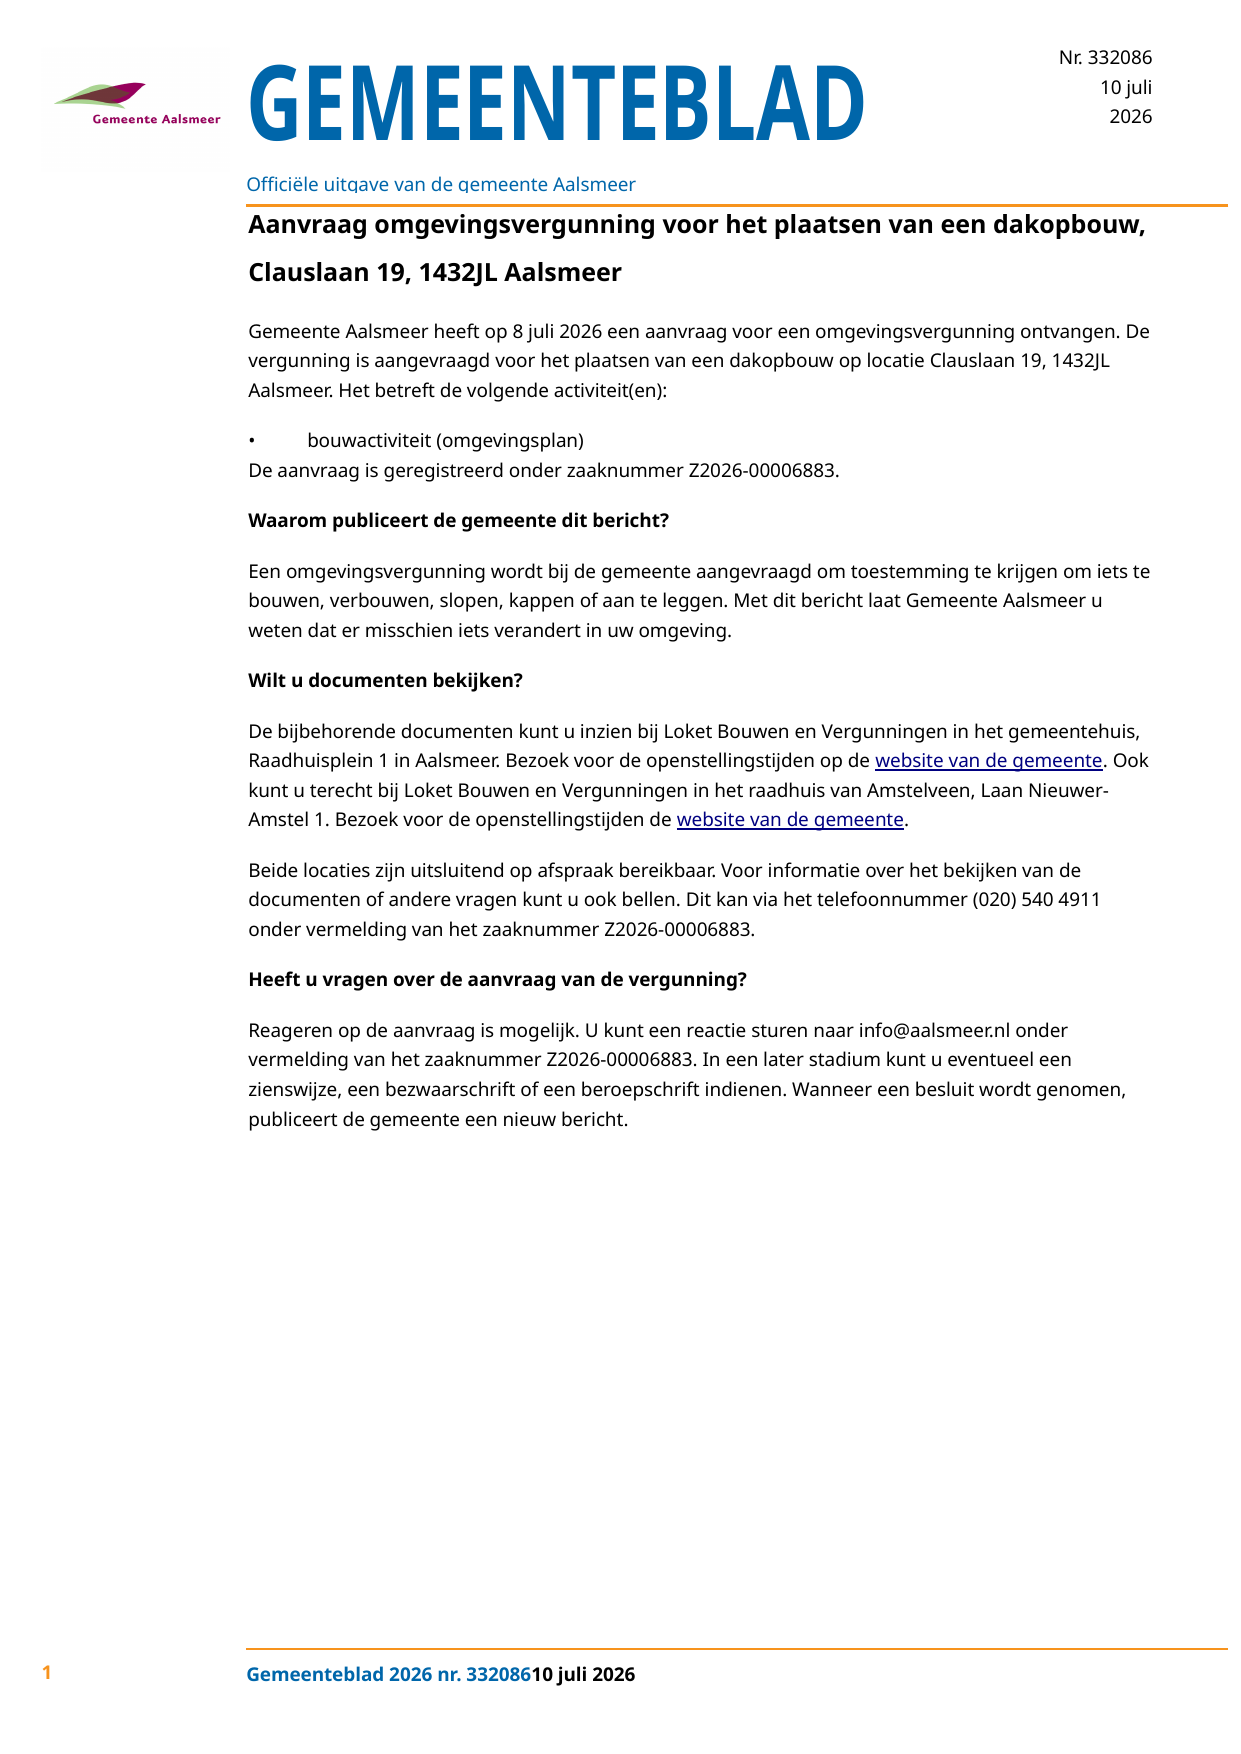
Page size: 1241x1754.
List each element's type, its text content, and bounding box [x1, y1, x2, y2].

text Reageren op de aanvraag is mogelijk. U kunt een reactie sturen naar info@aalsmeer.nl onder vermelding van het zaaknummer Z2026-00006883. In een later stadium kunt u eventueel een zienswijze, een bezwaarschrift of een beroepschrift indienen. Wanneer een besluit wordt genomen, publiceert de gemeente een nieuw bericht. [248, 1017, 1152, 1132]
text De bijbehorende documenten kunt u inzien bij Loket Bouwen en Vergunningen in het gemeentehuis, Raadhuisplein 1 in Aalsmeer. Bezoek voor de openstellingstijden op de website van de gemeente. Ook kunt u terecht bij Loket Bouwen en Vergunningen in het raadhuis van Amstelveen, Laan Nieuwer-Amstel 1. Bezoek voor de openstellingstijden de website van de gemeente. [248, 718, 1152, 832]
text Waarom publiceert de gemeente dit bericht? [248, 507, 1152, 533]
text Beide locaties zijn uitsluitend op afspraak bereikbaar. Voor informatie over het bekijken van de documenten of andere vragen kunt u ook bellen. Dit kan via het telefoonnummer (020) 540 4911 onder vermelding van het zaaknummer Z2026-00006883. [248, 857, 1152, 942]
list bouwactiviteit (omgevingsplan) [248, 427, 1152, 453]
text Heeft u vragen over de aanvraag van de vergunning? [248, 967, 1152, 992]
text Aanvraag omgevingsvergunning voor het plaatsen van een dakopbouw, Clauslaan 19, 1432JL Aalsmeer [248, 207, 1152, 288]
text Een omgevingsvergunning wordt bij de gemeente aangevraagd om toestemming te krijgen om iets te bouwen, verbouwen, slopen, kappen of aan te leggen. Met dit bericht laat Gemeente Aalsmeer u weten dat er misschien iets verandert in uw omgeving. [248, 558, 1152, 643]
text Wilt u documenten bekijken? [248, 667, 1152, 693]
text Gemeente Aalsmeer heeft op 8 juli 2026 een aanvraag voor een omgevingsvergunning ontvangen. De vergunning is aangevraagd voor het plaatsen van een dakopbouw op locatie Clauslaan 19, 1432JL Aalsmeer. Het betreft de volgende activiteit(en): [248, 318, 1152, 403]
picture [41, 47, 231, 172]
text De aanvraag is geregistreerd onder zaaknummer Z2026-00006883. [248, 457, 1152, 483]
